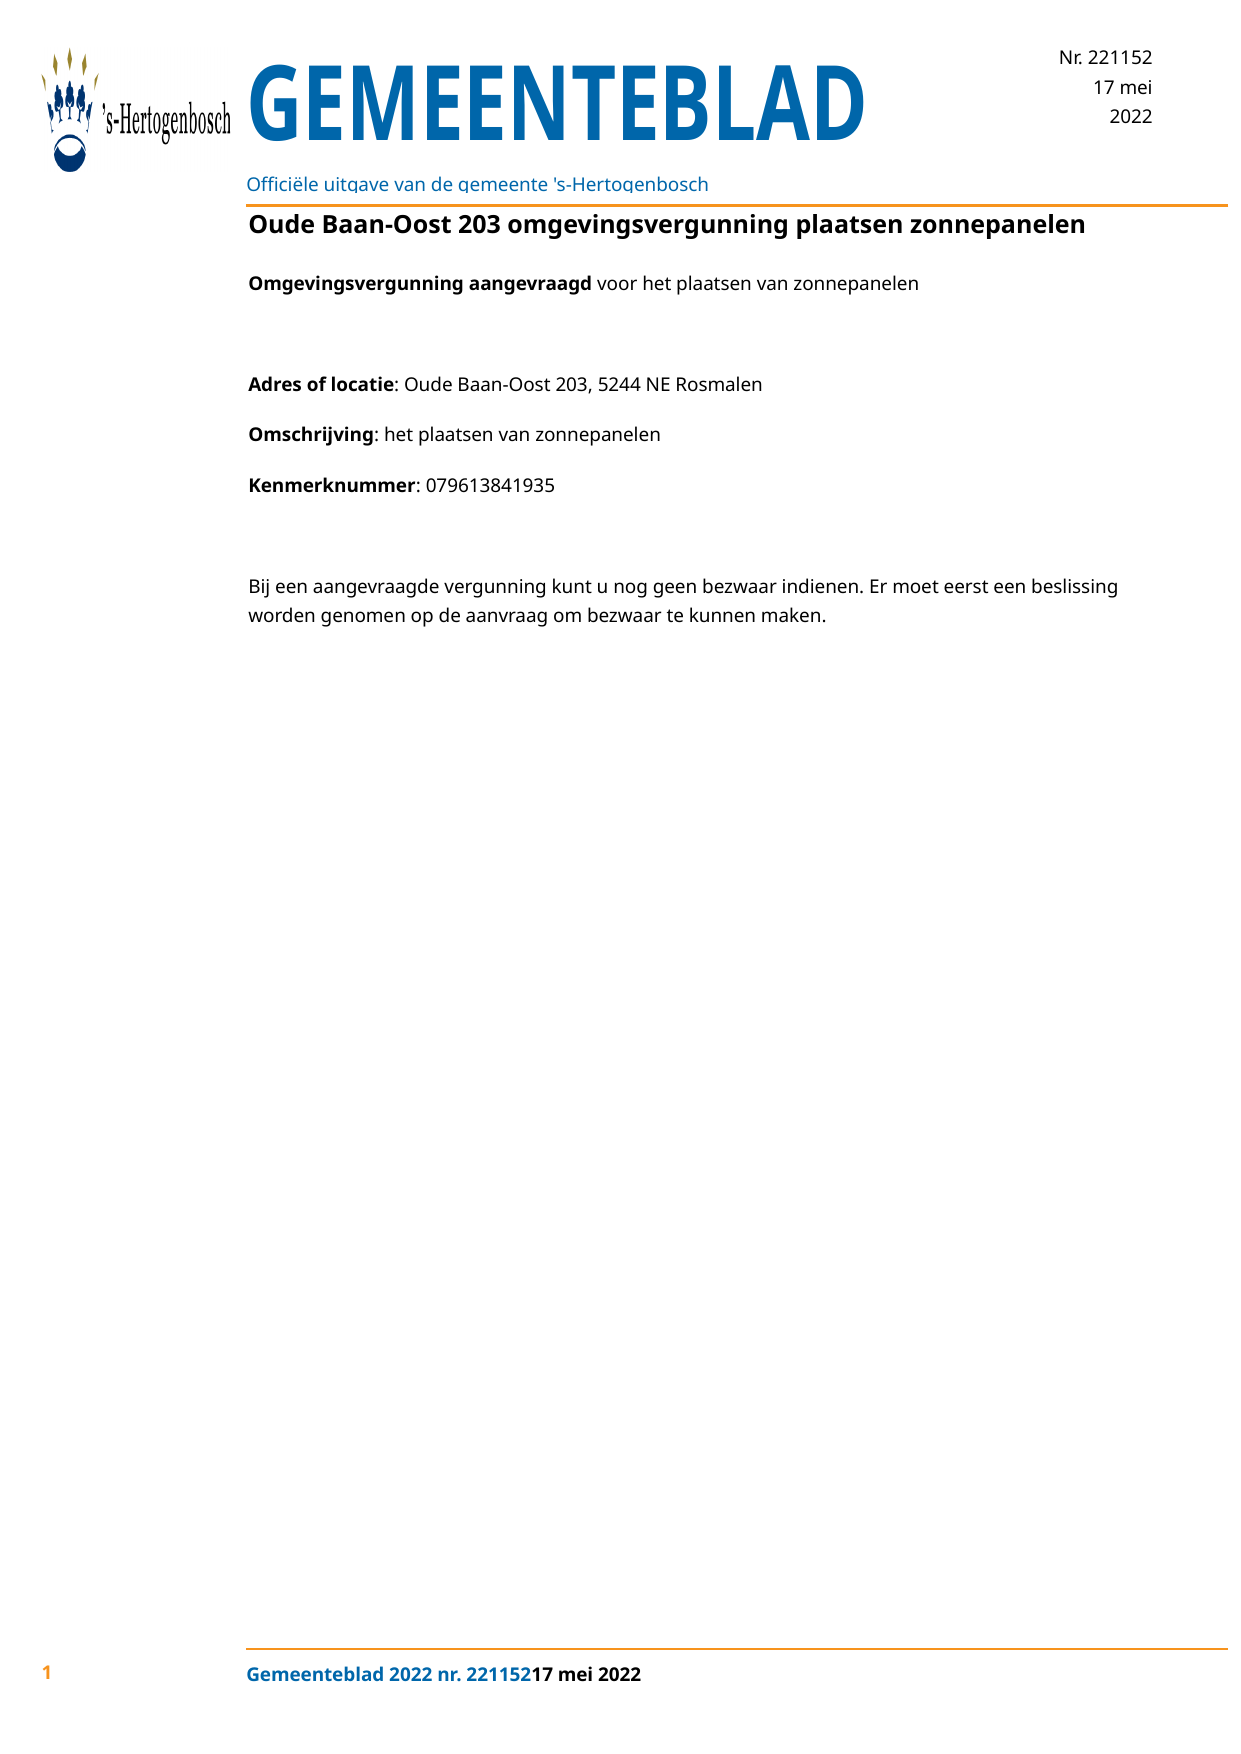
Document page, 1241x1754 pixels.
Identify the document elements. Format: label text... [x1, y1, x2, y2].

text Omschrijving: het plaatsen van zonnepanelen [248, 422, 1152, 447]
text Bij een aangevraagde vergunning kunt u nog geen bezwaar indienen. Er moet eerst een beslissing worden genomen op de aanvraag om bezwaar te kunnen maken. [248, 573, 1152, 628]
text Adres of locatie: Oude Baan-Oost 203, 5244 NE Rosmalen [248, 371, 1152, 397]
picture [41, 47, 231, 172]
text Kenmerknummer: 079613841935 [248, 472, 1152, 498]
text Oude Baan-Oost 203 omgevingsvergunning plaatsen zonnepanelen [248, 207, 1152, 241]
text Omgevingsvergunning aangevraagd voor het plaatsen van zonnepanelen [248, 270, 1152, 296]
